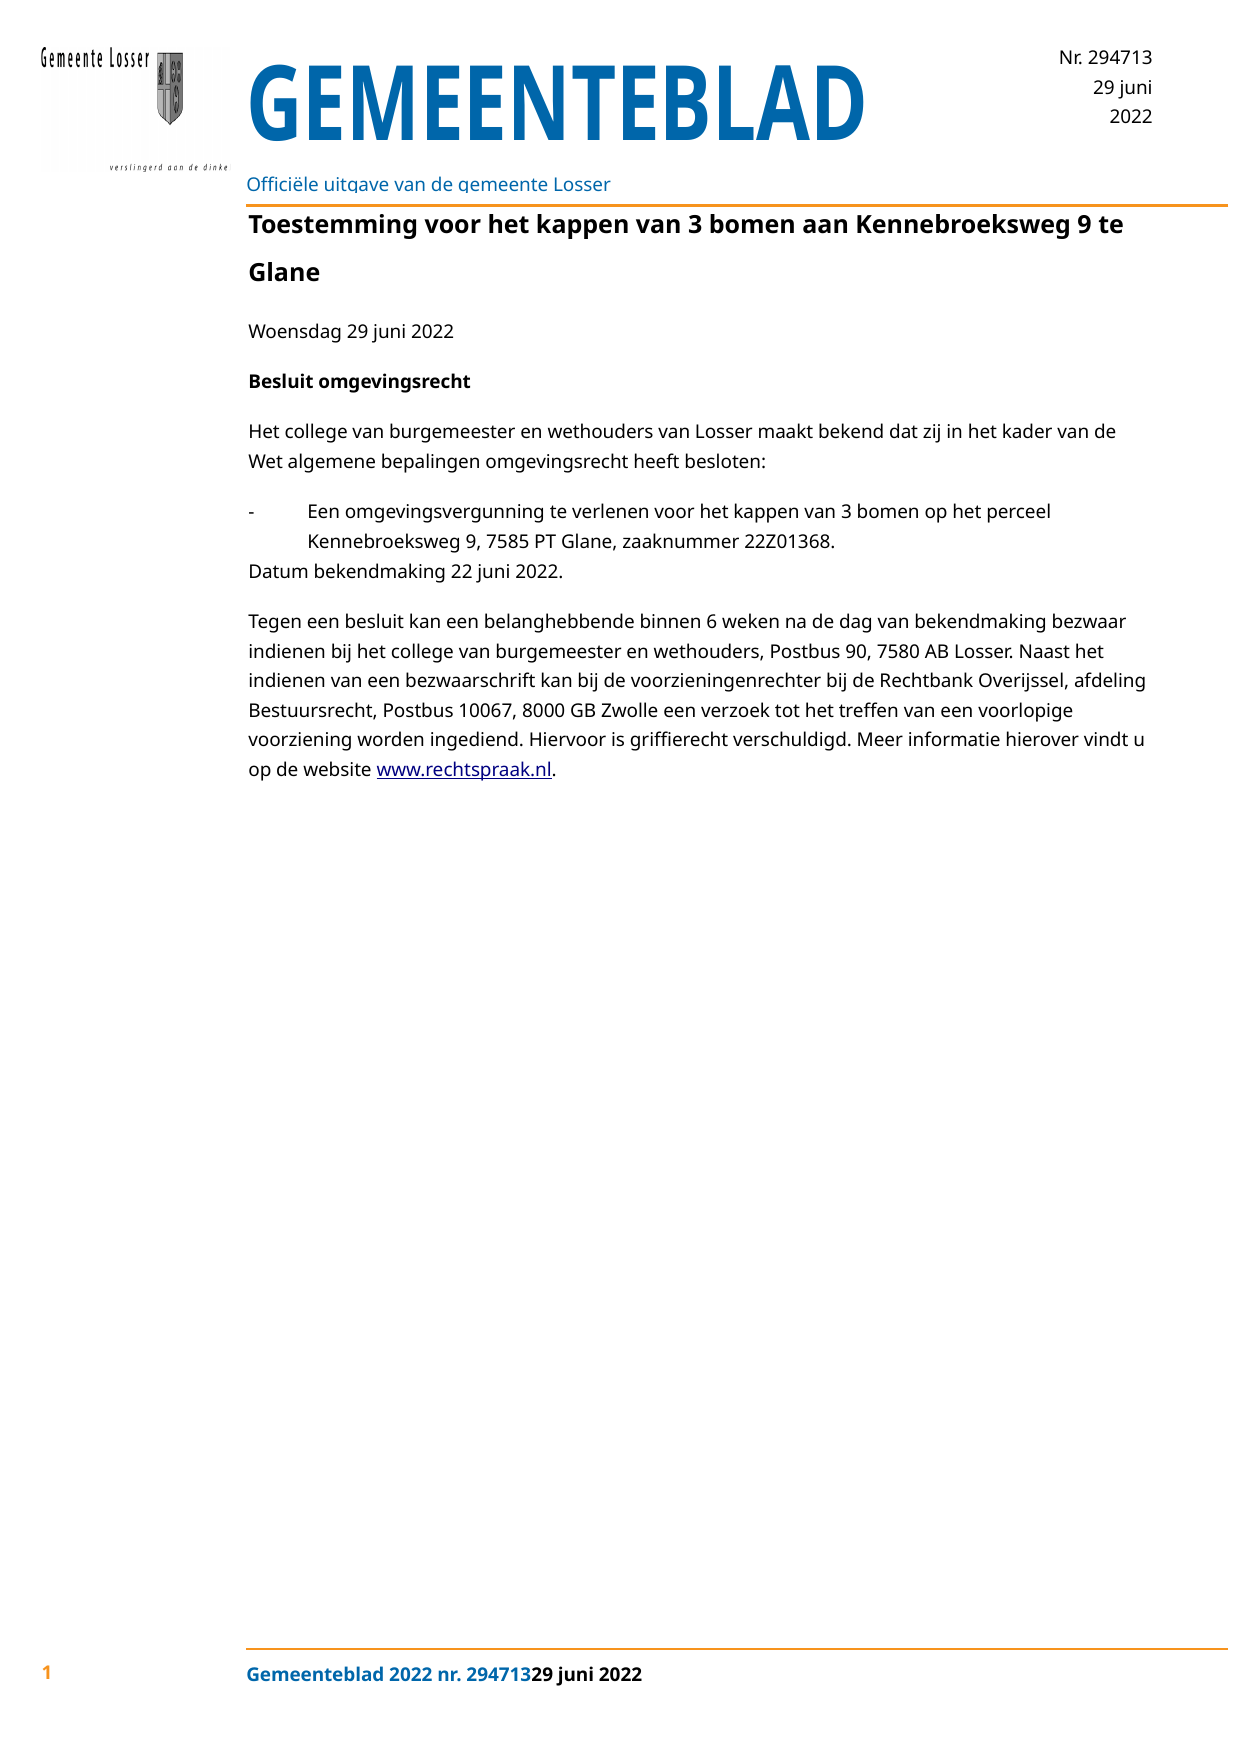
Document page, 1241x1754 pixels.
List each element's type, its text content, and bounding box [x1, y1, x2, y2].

text Het college van burgemeester en wethouders van Losser maakt bekend dat zij in het kader van de Wet algemene bepalingen omgevingsrecht heeft besloten: [248, 419, 1152, 474]
text Woensdag 29 juni 2022 [248, 318, 1152, 344]
list Een omgevingsvergunning te verlenen voor het kappen van 3 bomen op het perceel [248, 499, 1152, 524]
text Toestemming voor het kappen van 3 bomen aan Kennebroeksweg 9 te Glane [248, 207, 1152, 288]
list Kennebroeksweg 9, 7585 PT Glane, zaaknummer 22Z01368. [248, 528, 1152, 554]
text Datum bekendmaking 22 juni 2022. [248, 558, 1152, 584]
picture [41, 47, 231, 172]
text Besluit omgevingsrecht [248, 368, 1152, 394]
text Tegen een besluit kan een belanghebbende binnen 6 weken na de dag van bekendmaking bezwaar indienen bij het college van burgemeester en wethouders, Postbus 90, 7580 AB Losser. Naast het indienen van een bezwaarschrift kan bij de voorzieningenrechter bij de Rechtbank Overijssel, afdeling Bestuursrecht, Postbus 10067, 8000 GB Zwolle een verzoek tot het treffen van een voorlopige voorziening worden ingediend. Hiervoor is griffierecht verschuldigd. Meer informatie hierover vindt u op de website www.rechtspraak.nl. [248, 608, 1152, 782]
